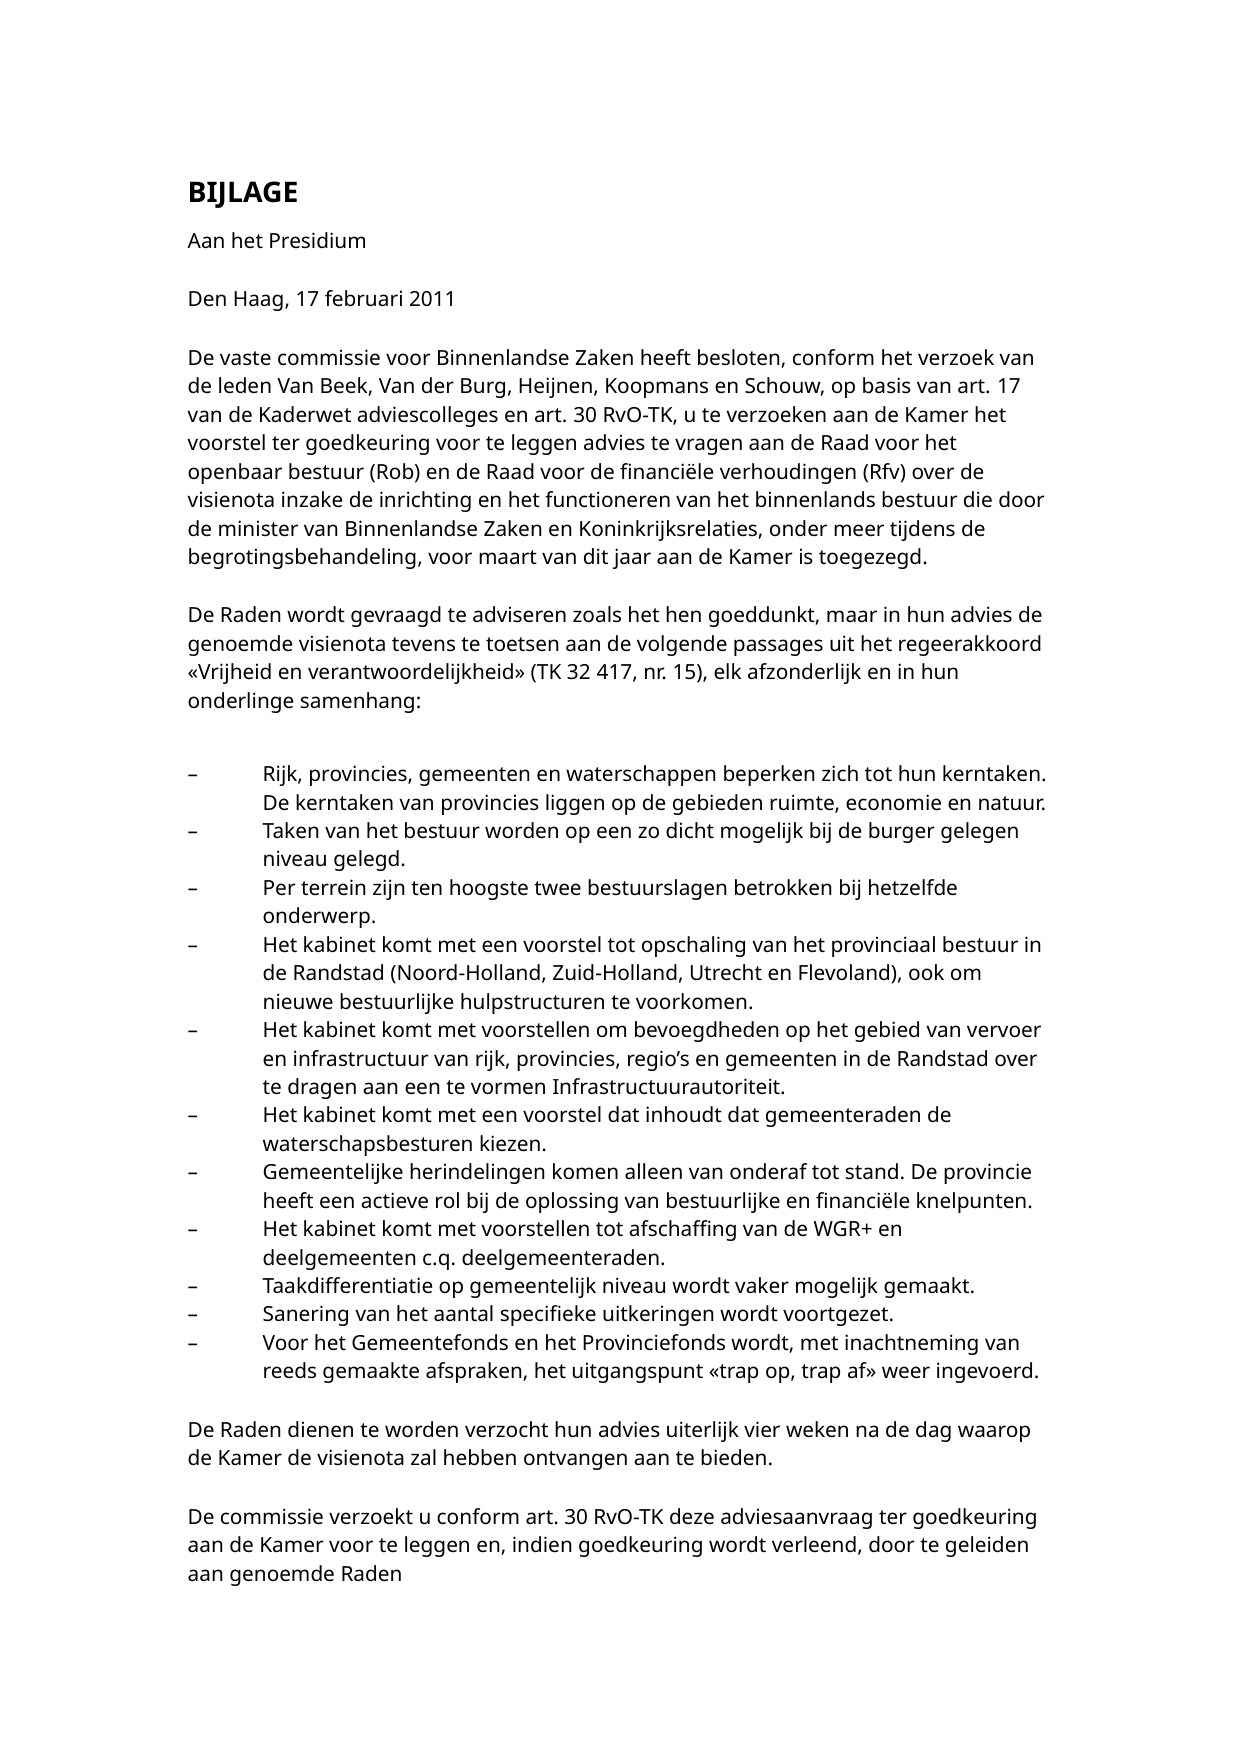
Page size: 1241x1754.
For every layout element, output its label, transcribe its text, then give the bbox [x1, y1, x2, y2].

text De vaste commissie voor Binnenlandse Zaken heeft besloten, conform het verzoek van de leden Van Beek, Van der Burg, Heijnen, Koopmans en Schouw, op basis van art. 17 van de Kaderwet adviescolleges en art. 30 RvO-TK, u te verzoeken aan de Kamer het voorstel ter goedkeuring voor te leggen advies te vragen aan de Raad voor het openbaar bestuur (Rob) en de Raad voor de financiële verhoudingen (Rfv) over de visienota inzake de inrichting en het functioneren van het binnenlands bestuur die door de minister van Binnenlandse Zaken en Koninkrijksrelaties, onder meer tijdens de begrotingsbehandeling, voor maart van dit jaar aan de Kamer is toegezegd. [187, 343, 1053, 571]
list Het kabinet komt met voorstellen om bevoegdheden op het gebied van vervoer en infrastructuur van rijk, provincies, regio’s en gemeenten in de Randstad over te dragen aan een te vormen Infrastructuurautoriteit. [187, 1015, 1053, 1101]
list Rijk, provincies, gemeenten en waterschappen beperken zich tot hun kerntaken. De kerntaken van provincies liggen op de gebieden ruimte, economie en natuur. [187, 759, 1053, 816]
list Sanering van het aantal specifieke uitkeringen wordt voortgezet. [187, 1299, 1053, 1328]
list Per terrein zijn ten hoogste twee bestuurslagen betrokken bij hetzelfde onderwerp. [187, 873, 1053, 930]
list Voor het Gemeentefonds en het Provinciefonds wordt, met inachtneming van reeds gemaakte afspraken, het uitgangspunt «trap op, trap af» weer ingevoerd. [187, 1328, 1053, 1385]
text De Raden wordt gevraagd te adviseren zoals het hen goeddunkt, maar in hun advies de genoemde visienota tevens te toetsen aan de volgende passages uit het regeerakkoord «Vrijheid en verantwoordelijkheid» (TK 32 417, nr. 15), elk afzonderlijk en in hun onderlinge samenhang: [187, 601, 1053, 714]
list Gemeentelijke herindelingen komen alleen van onderaf tot stand. De provincie heeft een actieve rol bij de oplossing van bestuurlijke en financiële knelpunten. [187, 1157, 1053, 1214]
text De Raden dienen te worden verzocht hun advies uiterlijk vier weken na de dag waarop de Kamer de visienota zal hebben ontvangen aan te bieden. [187, 1415, 1053, 1472]
list Het kabinet komt met voorstellen tot afschaffing van de WGR+ en deelgemeenten c.q. deelgemeenteraden. [187, 1214, 1053, 1271]
list Het kabinet komt met een voorstel dat inhoudt dat gemeenteraden de waterschapsbesturen kiezen. [187, 1101, 1053, 1157]
text Den Haag, 17 februari 2011 [187, 284, 1053, 313]
text De commissie verzoekt u conform art. 30 RvO-TK deze adviesaanvraag ter goedkeuring aan de Kamer voor te leggen en, indien goedkeuring wordt verleend, door te geleiden aan genoemde Raden [187, 1502, 1053, 1587]
subtitle BIJLAGE [187, 172, 1053, 211]
list Taken van het bestuur worden op een zo dicht mogelijk bij de burger gelegen niveau gelegd. [187, 816, 1053, 873]
list Taakdifferentiatie op gemeentelijk niveau wordt vaker mogelijk gemaakt. [187, 1271, 1053, 1299]
list Het kabinet komt met een voorstel tot opschaling van het provinciaal bestuur in de Randstad (Noord-Holland, Zuid-Holland, Utrecht en Flevoland), ook om nieuwe bestuurlijke hulpstructuren te voorkomen. [187, 930, 1053, 1015]
text Aan het Presidium [187, 226, 1053, 254]
